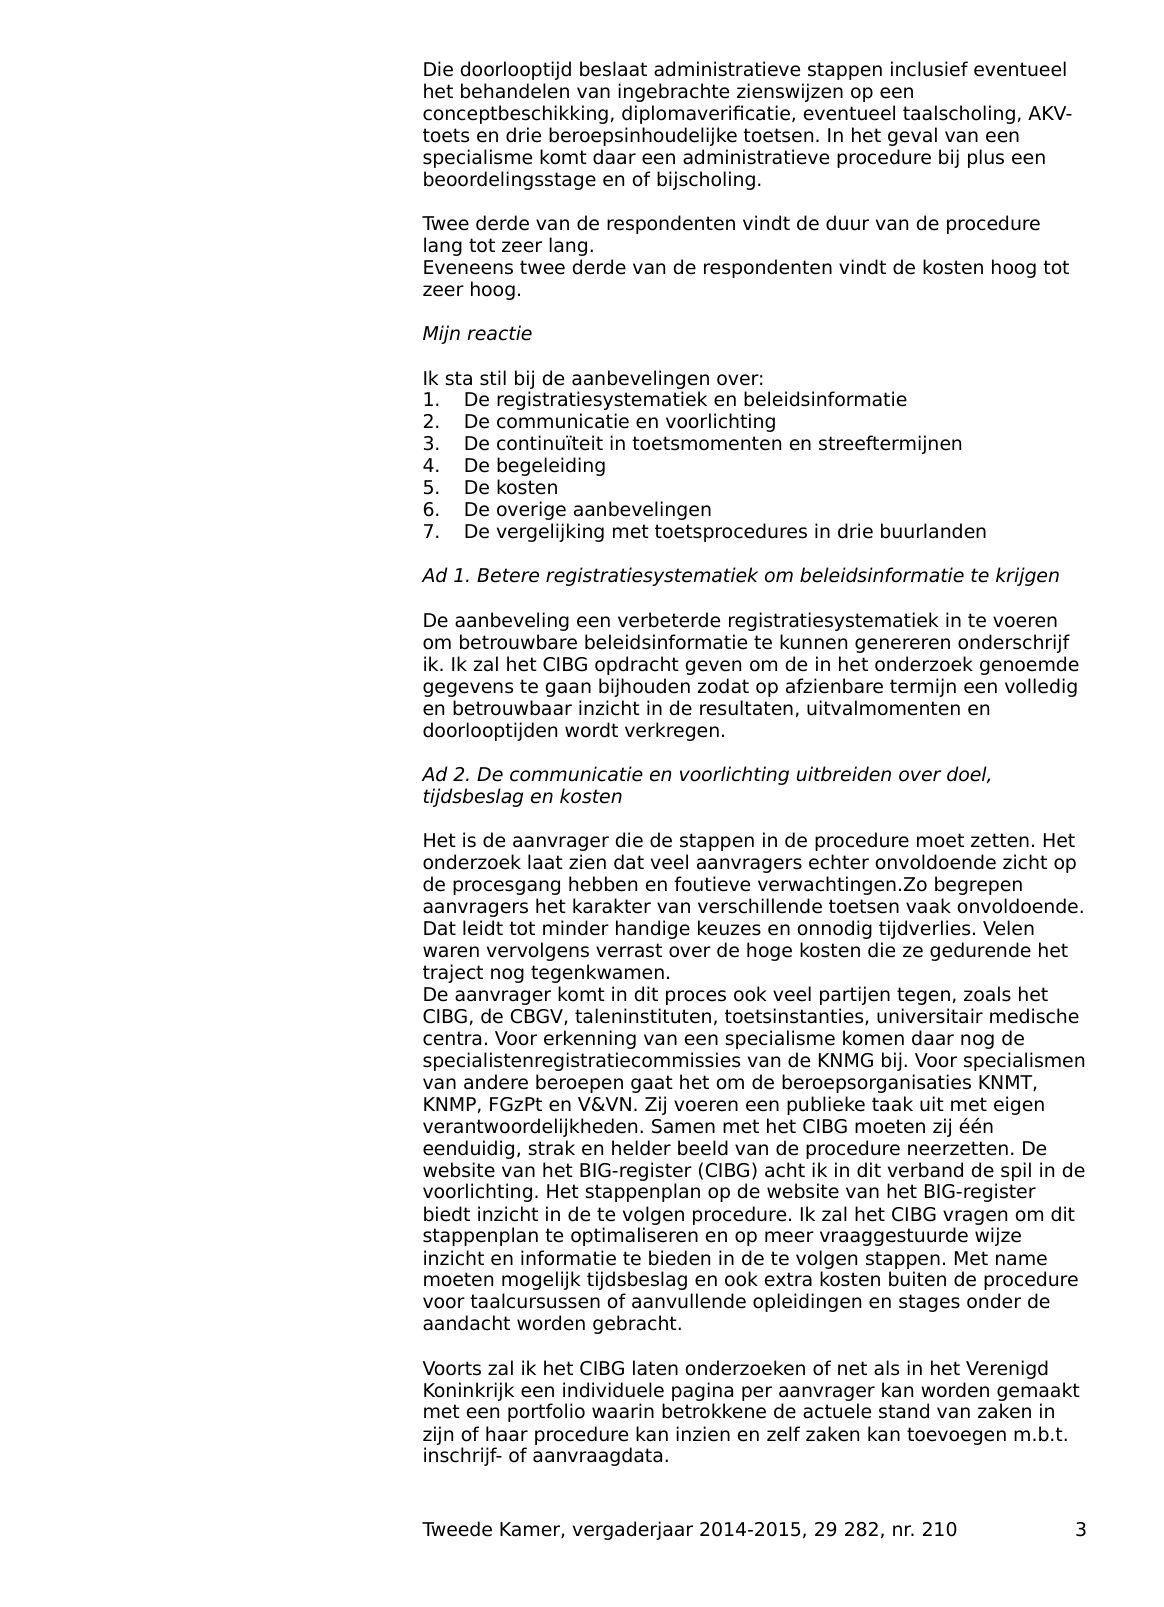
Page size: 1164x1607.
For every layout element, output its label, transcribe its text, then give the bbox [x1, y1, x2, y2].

text 5. De kosten [422, 477, 1087, 499]
subtitle Ad 1. Betere registratiesystematiek om beleidsinformatie te krijgen [422, 565, 1087, 587]
text De aanbeveling een verbeterde registratiesystematiek in te voeren om betrouwbare beleidsinformatie te kunnen genereren onderschrijf ik. Ik zal het CIBG opdracht geven om de in het onderzoek genoemde gegevens te gaan bijhouden zodat op afzienbare termijn een volledig en betrouwbaar inzicht in de resultaten, uitvalmomenten en doorlooptijden wordt verkregen. [422, 609, 1087, 741]
text Voorts zal ik het CIBG laten onderzoeken of net als in het Verenigd Koninkrijk een individuele pagina per aanvrager kan worden gemaakt met een portfolio waarin betrokkene de actuele stand van zaken in zijn of haar procedure kan inzien en zelf zaken kan toevoegen m.b.t. inschrijf- of aanvraagdata. [422, 1357, 1087, 1467]
text 6. De overige aanbevelingen [422, 499, 1087, 521]
text 7. De vergelijking met toetsprocedures in drie buurlanden [422, 521, 1087, 543]
text 1. De registratiesystematiek en beleidsinformatie [422, 389, 1087, 411]
text Die doorlooptijd beslaat administratieve stappen inclusief eventueel het behandelen van ingebrachte zienswijzen op een conceptbeschikking, diplomaverificatie, eventueel taalscholing, AKV-toets en drie beroepsinhoudelijke toetsen. In het geval van een specialisme komt daar een administratieve procedure bij plus een beoordelingsstage en of bijscholing. [422, 59, 1087, 191]
subtitle Ad 2. De communicatie en voorlichting uitbreiden over doel, tijdsbeslag en kosten [422, 764, 1087, 808]
text De aanvrager komt in dit proces ook veel partijen tegen, zoals het CIBG, de CBGV, taleninstituten, toetsinstanties, universitair medische centra. Voor erkenning van een specialisme komen daar nog de specialistenregistratiecommissies van de KNMG bij. Voor specialismen van andere beroepen gaat het om de beroepsorganisaties KNMT, KNMP, FGzPt en V&VN. Zij voeren een publieke taak uit met eigen verantwoordelijkheden. Samen met het CIBG moeten zij één eenduidig, strak en helder beeld van de procedure neerzetten. De website van het BIG-register (CIBG) acht ik in dit verband de spil in de voorlichting. Het stappenplan op de website van het BIG-register biedt inzicht in de te volgen procedure. Ik zal het CIBG vragen om dit stappenplan te optimaliseren en op meer vraaggestuurde wijze inzicht en informatie te bieden in de te volgen stappen. Met name moeten mogelijk tijdsbeslag en ook extra kosten buiten de procedure voor taalcursussen of aanvullende opleidingen en stages onder de aandacht worden gebracht. [422, 984, 1087, 1335]
text 3. De continuïteit in toetsmomenten en streeftermijnen [422, 433, 1087, 455]
text Eveneens twee derde van de respondenten vindt de kosten hoog tot zeer hoog. [422, 257, 1087, 301]
subtitle Mijn reactie [422, 323, 1087, 345]
text 4. De begeleiding [422, 455, 1087, 477]
text Twee derde van de respondenten vindt de duur van de procedure lang tot zeer lang. [422, 213, 1087, 257]
text Ik sta stil bij de aanbevelingen over: [422, 367, 1087, 389]
text Het is de aanvrager die de stappen in de procedure moet zetten. Het onderzoek laat zien dat veel aanvragers echter onvoldoende zicht op de procesgang hebben en foutieve verwachtingen.Zo begrepen aanvragers het karakter van verschillende toetsen vaak onvoldoende. Dat leidt tot minder handige keuzes en onnodig tijdverlies. Velen waren vervolgens verrast over de hoge kosten die ze gedurende het traject nog tegenkwamen. [422, 830, 1087, 984]
text 2. De communicatie en voorlichting [422, 411, 1087, 433]
